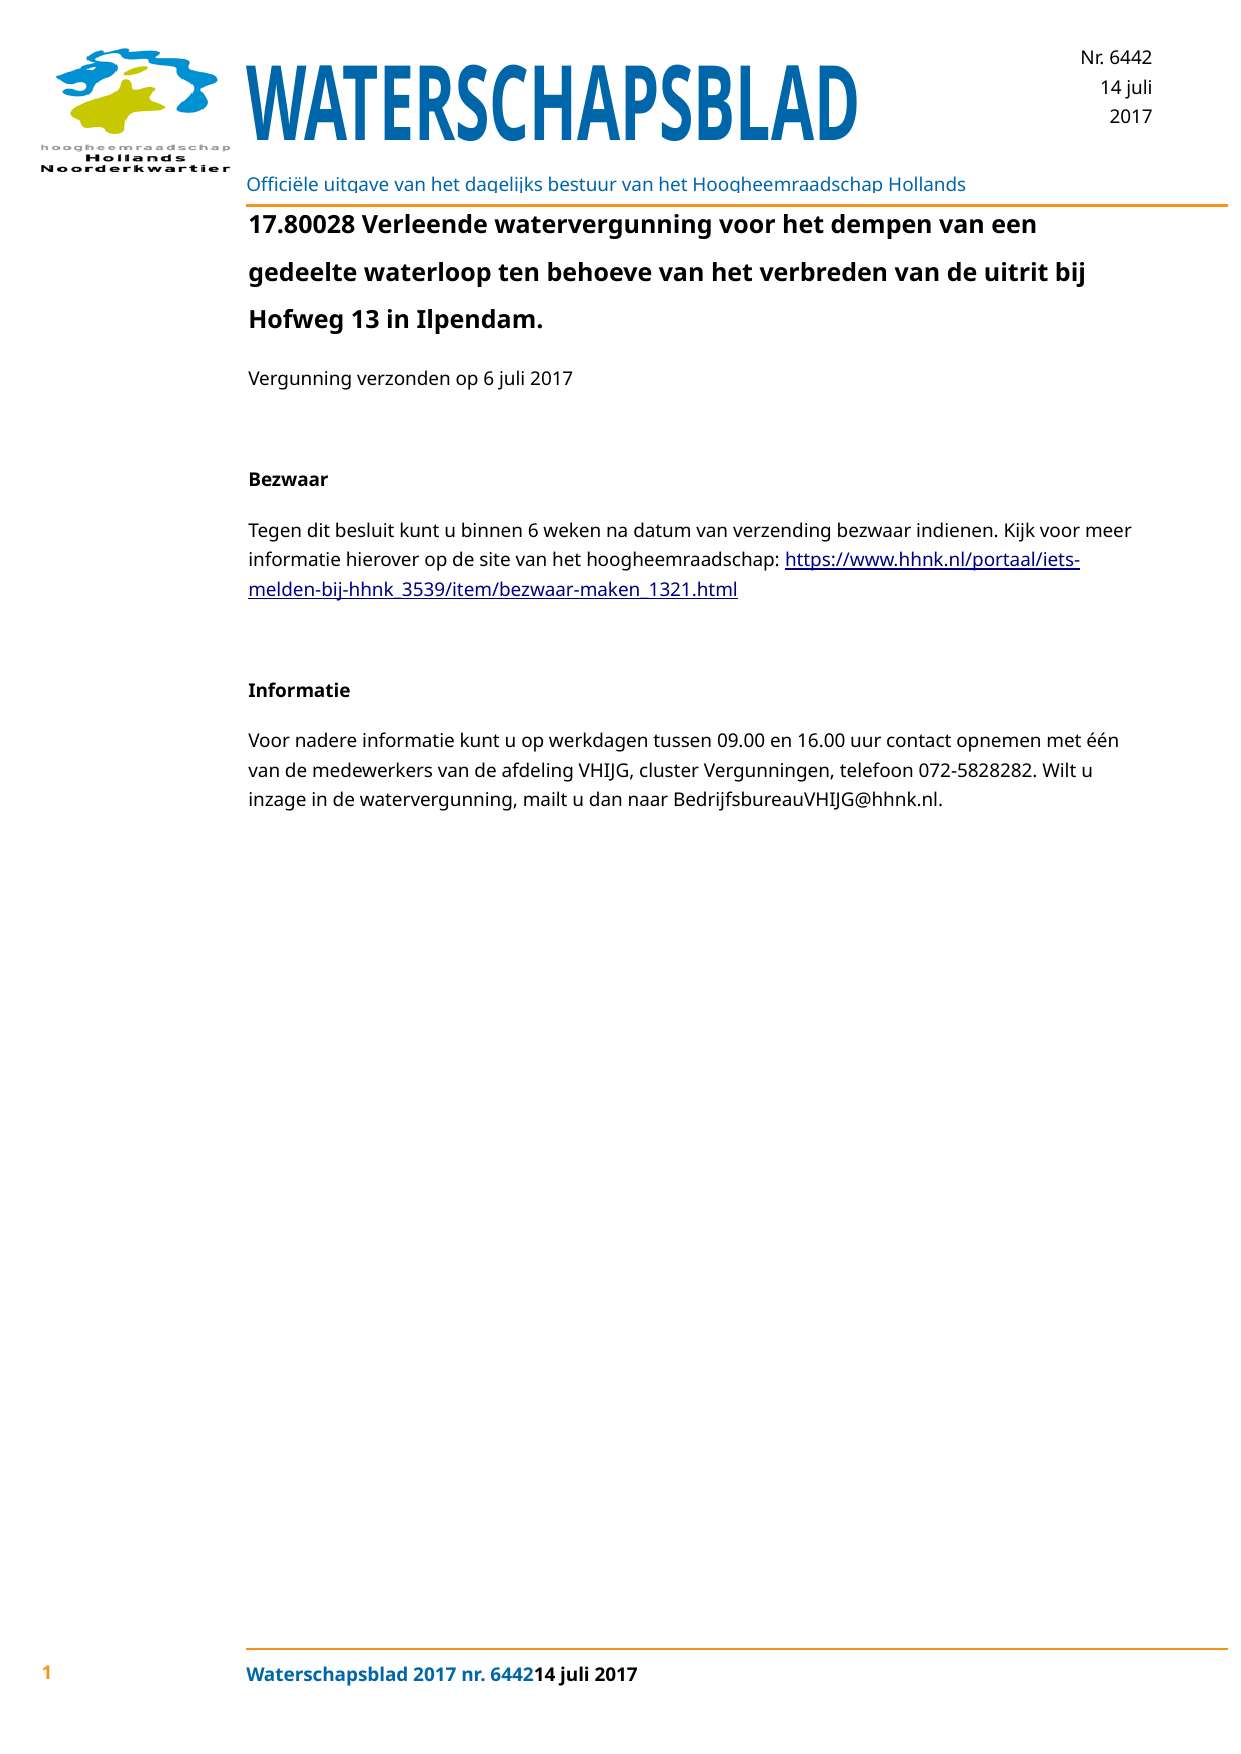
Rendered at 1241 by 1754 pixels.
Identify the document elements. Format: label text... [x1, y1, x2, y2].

text 17.80028 Verleende watervergunning voor het dempen van een gedeelte waterloop ten behoeve van het verbreden van de uitrit bij Hofweg 13 in Ilpendam. [248, 207, 1152, 336]
text Bezwaar [248, 466, 1152, 492]
picture [41, 47, 231, 172]
text Informatie [248, 677, 1152, 702]
text Voor nadere informatie kunt u op werkdagen tussen 09.00 en 16.00 uur contact opnemen met één van de medewerkers van de afdeling VHIJG, cluster Vergunningen, telefoon 072-5828282. Wilt u inzage in de watervergunning, mailt u dan naar BedrijfsbureauVHIJG@hhnk.nl. [248, 727, 1152, 812]
text Vergunning verzonden op 6 juli 2017 [248, 366, 1152, 391]
text Tegen dit besluit kunt u binnen 6 weken na datum van verzending bezwaar indienen. Kijk voor meer informatie hierover op de site van het hoogheemraadschap: https://www.hhnk.nl/portaal/iets-melden-bij-hhnk_3539/item/bezwaar-maken_1321.html [248, 517, 1152, 602]
